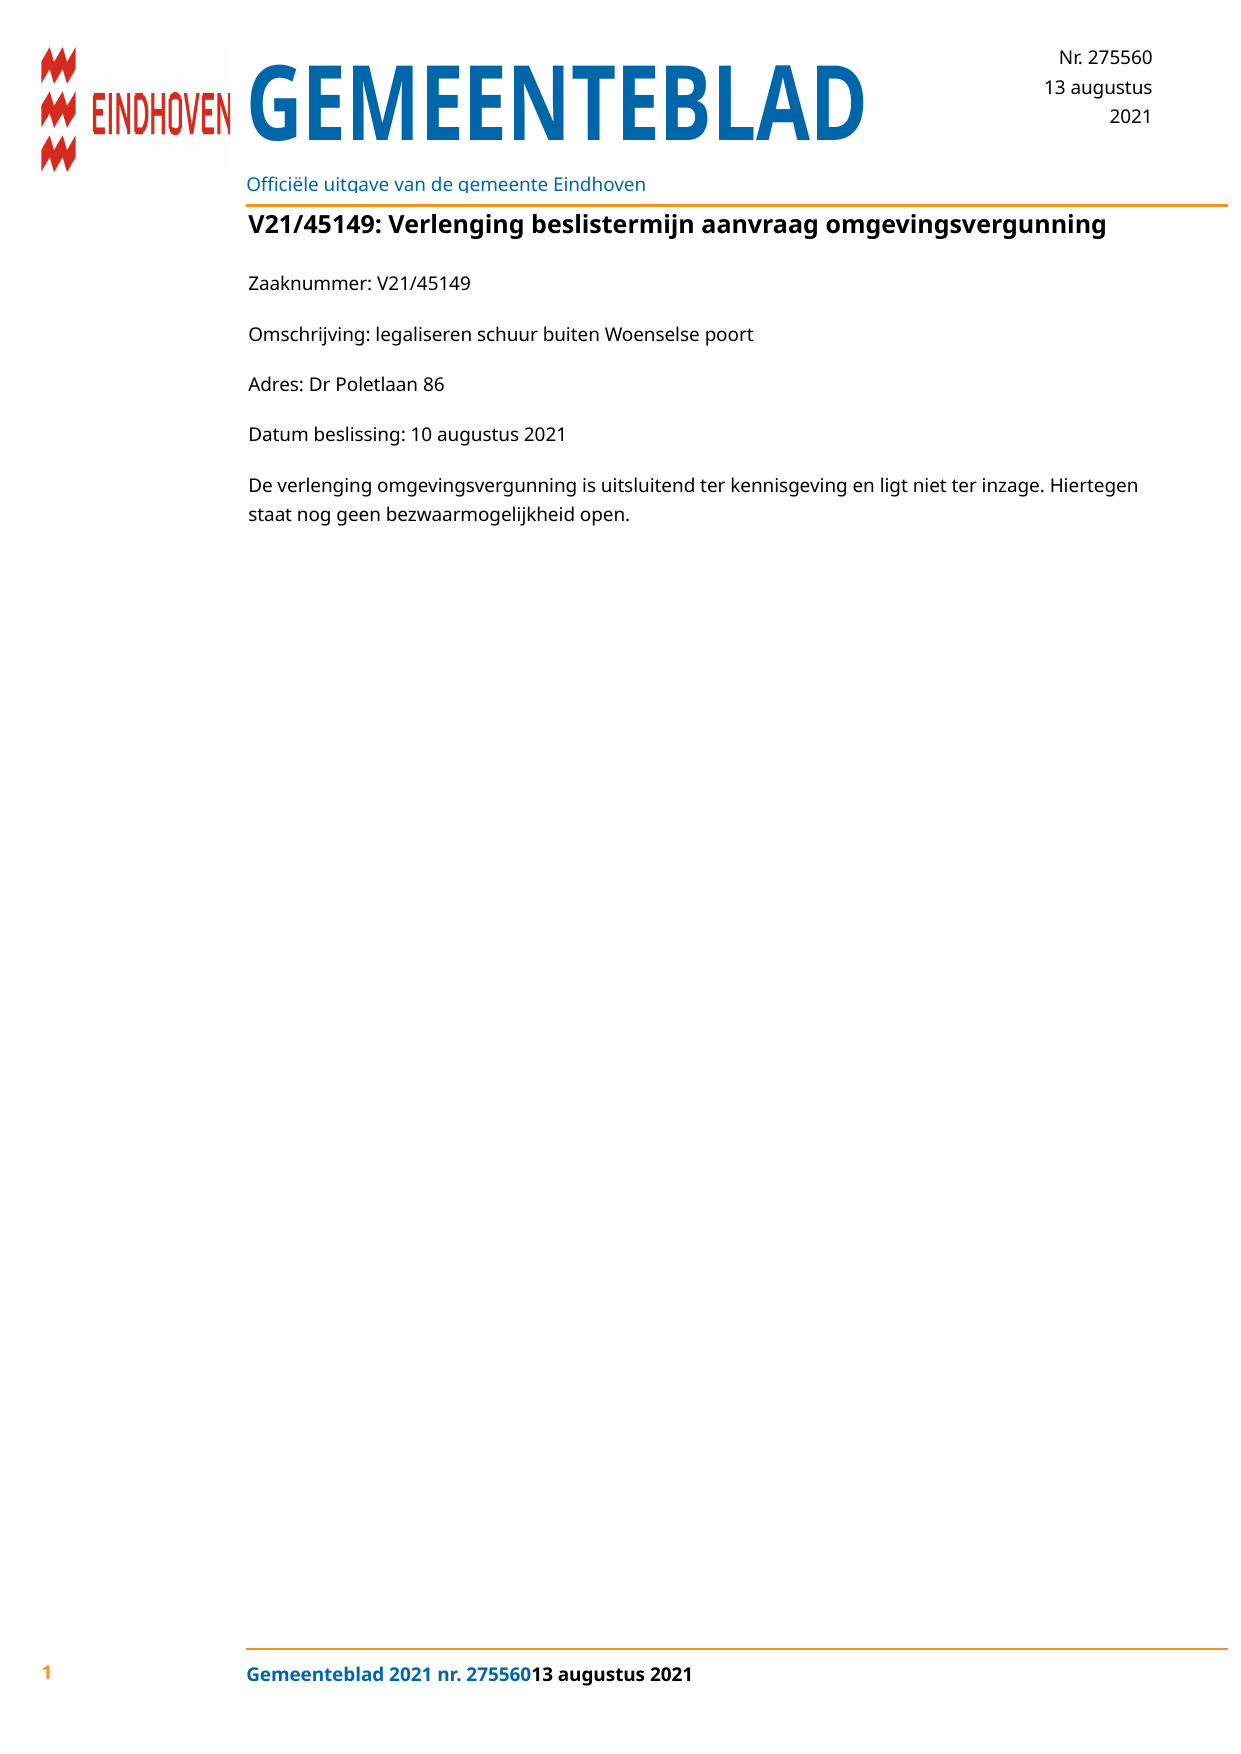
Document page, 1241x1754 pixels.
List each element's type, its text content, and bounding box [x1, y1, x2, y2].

text Zaaknummer: V21/45149 [248, 270, 1152, 296]
text De verlenging omgevingsvergunning is uitsluitend ter kennisgeving en ligt niet ter inzage. Hiertegen staat nog geen bezwaarmogelijkheid open. [248, 472, 1152, 527]
picture [41, 47, 231, 172]
text Omschrijving: legaliseren schuur buiten Woenselse poort [248, 321, 1152, 346]
text Adres: Dr Poletlaan 86 [248, 371, 1152, 397]
text Datum beslissing: 10 augustus 2021 [248, 422, 1152, 447]
text V21/45149: Verlenging beslistermijn aanvraag omgevingsvergunning [248, 207, 1152, 241]
